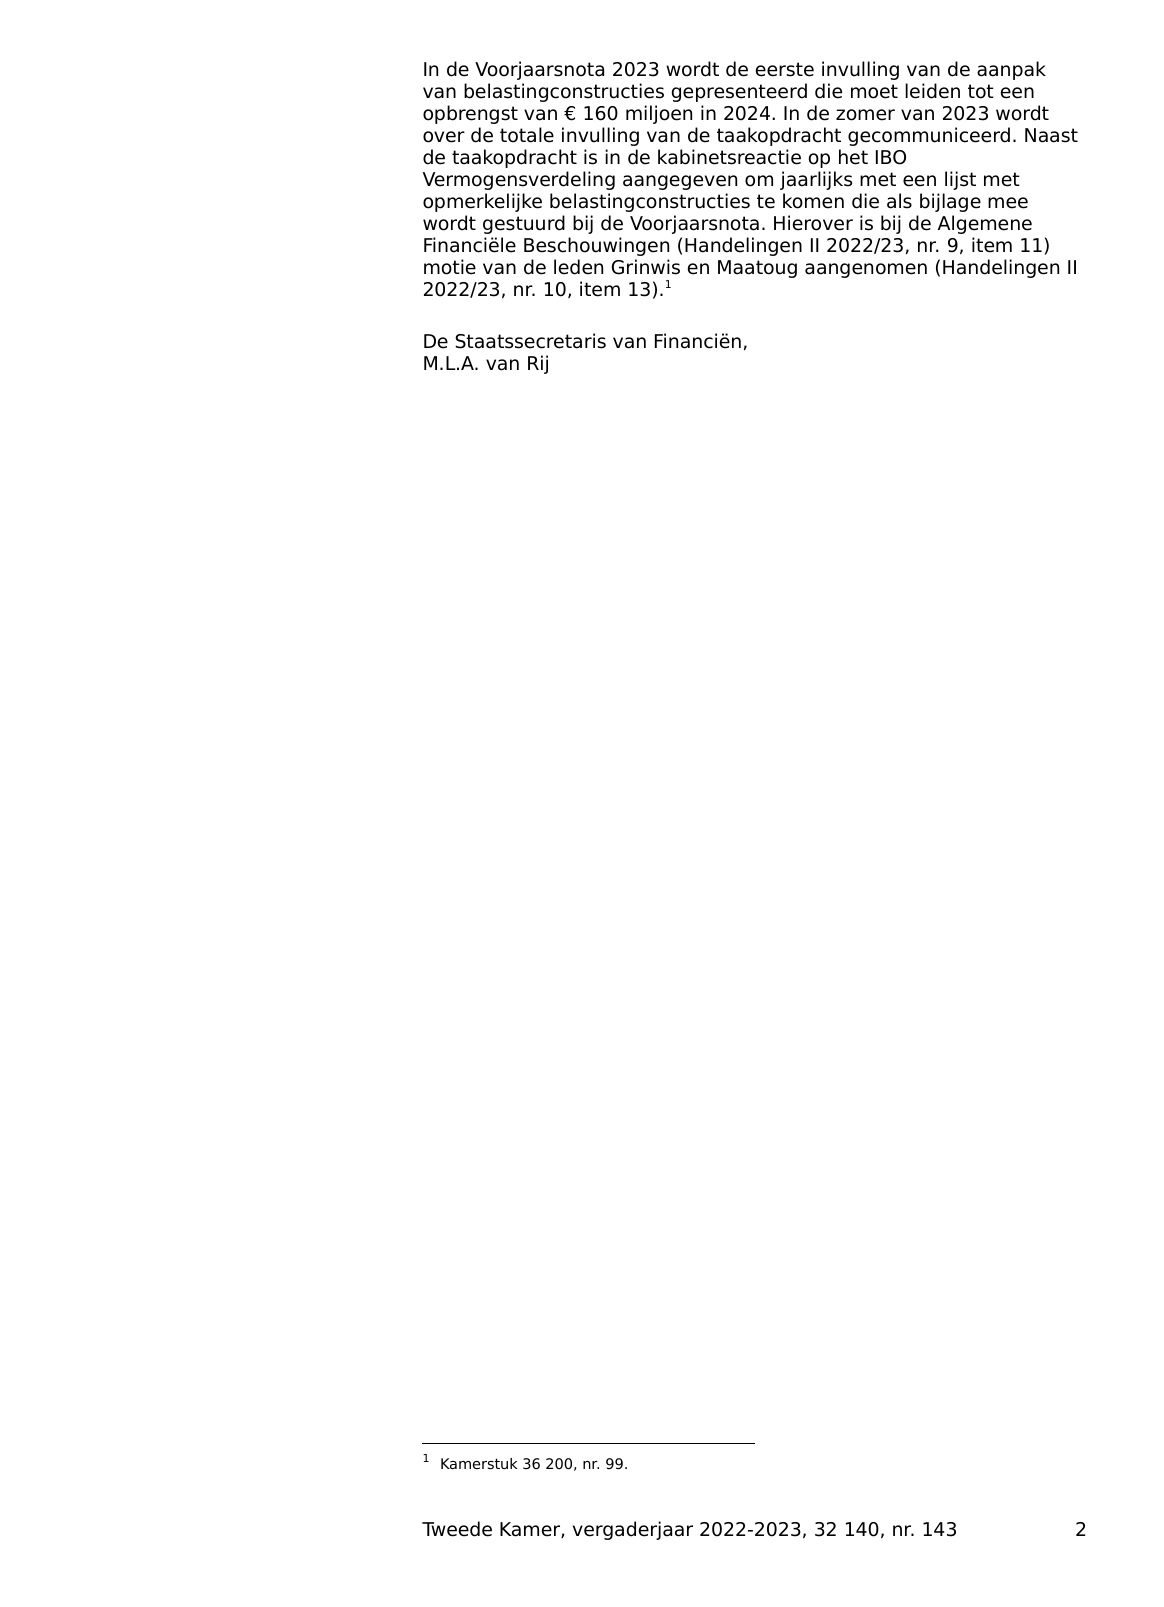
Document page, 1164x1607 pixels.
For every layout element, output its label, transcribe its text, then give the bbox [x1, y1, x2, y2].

text Kamerstuk 36 200, nr. 99. [422, 1452, 1087, 1474]
text In de Voorjaarsnota 2023 wordt de eerste invulling van de aanpak van belastingconstructies gepresenteerd die moet leiden tot een opbrengst van € 160 miljoen in 2024. In de zomer van 2023 wordt over de totale invulling van de taakopdracht gecommuniceerd. Naast de taakopdracht is in de kabinetsreactie op het IBO Vermogensverdeling aangegeven om jaarlijks met een lijst met opmerkelijke belastingconstructies te komen die als bijlage mee wordt gestuurd bij de Voorjaarsnota. Hierover is bij de Algemene Financiële Beschouwingen (Handelingen II 2022/23, nr. 9, item 11) motie van de leden Grinwis en Maatoug aangenomen (Handelingen II 2022/23, nr. 10, item 13). [422, 59, 1087, 301]
text De Staatssecretaris van Financiën, M.L.A. van Rij [422, 331, 1087, 375]
